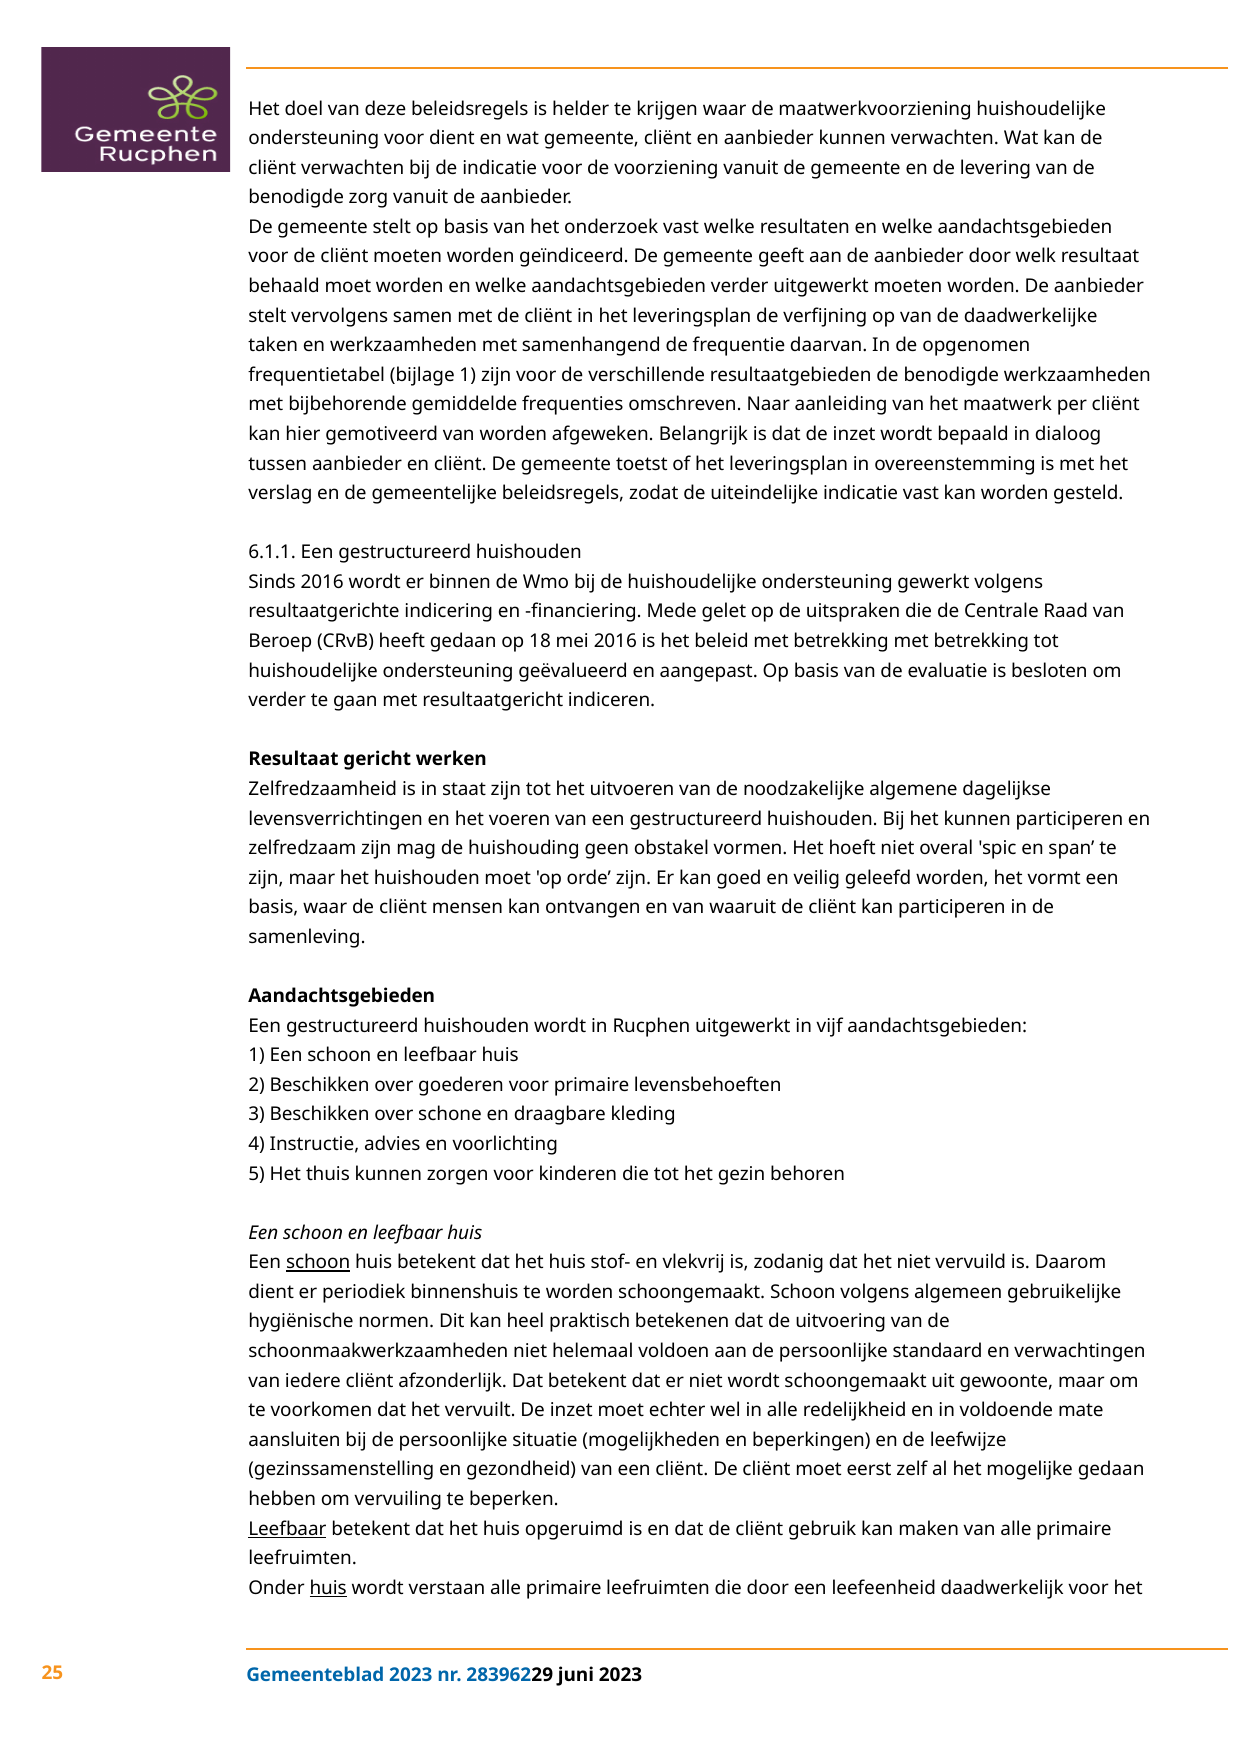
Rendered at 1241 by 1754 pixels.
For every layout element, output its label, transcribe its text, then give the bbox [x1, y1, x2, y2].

text Het doel van deze beleidsregels is helder te krijgen waar de maatwerkvoorziening huishoudelijke ondersteuning voor dient en wat gemeente, cliënt en aanbieder kunnen verwachten. Wat kan de cliënt verwachten bij de indicatie voor de voorziening vanuit de gemeente en de levering van de benodigde zorg vanuit de aanbieder. [248, 95, 1152, 209]
text 3) Beschikken over schone en draagbare kleding [248, 1101, 1152, 1126]
text Resultaat gericht werken [248, 746, 1152, 771]
text 5) Het thuis kunnen zorgen voor kinderen die tot het gezin behoren [248, 1160, 1152, 1186]
text Onder huis wordt verstaan alle primaire leefruimten die door een leefeenheid daadwerkelijk voor het [248, 1574, 1152, 1600]
text 2) Beschikken over goederen voor primaire levensbehoeften [248, 1071, 1152, 1097]
text Leefbaar betekent dat het huis opgeruimd is en dat de cliënt gebruik kan maken van alle primaire leefruimten. [248, 1515, 1152, 1570]
text Een schoon huis betekent dat het huis stof- en vlekvrij is, zodanig dat het niet vervuild is. Daarom dient er periodiek binnenshuis te worden schoongemaakt. Schoon volgens algemeen gebruikelijke hygiënische normen. Dit kan heel praktisch betekenen dat de uitvoering van de schoonmaakwerkzaamheden niet helemaal voldoen aan de persoonlijke standaard en verwachtingen van iedere cliënt afzonderlijk. Dat betekent dat er niet wordt schoongemaakt uit gewoonte, maar om te voorkomen dat het vervuilt. De inzet moet echter wel in alle redelijkheid en in voldoende mate aansluiten bij de persoonlijke situatie (mogelijkheden en beperkingen) en de leefwijze (gezinssamenstelling en gezondheid) van een cliënt. De cliënt moet eerst zelf al het mogelijke gedaan hebben om vervuiling te beperken. [248, 1248, 1152, 1511]
text 1) Een schoon en leefbaar huis [248, 1041, 1152, 1067]
text Zelfredzaamheid is in staat zijn tot het uitvoeren van de noodzakelijke algemene dagelijkse levensverrichtingen en het voeren van een gestructureerd huishouden. Bij het kunnen participeren en zelfredzaam zijn mag de huishouding geen obstakel vormen. Het hoeft niet overal 'spic en span’ te zijn, maar het huishouden moet 'op orde’ zijn. Er kan goed en veilig geleefd worden, het vormt een basis, waar de cliënt mensen kan ontvangen en van waaruit de cliënt kan participeren in de samenleving. [248, 775, 1152, 949]
text 4) Instructie, advies en voorlichting [248, 1130, 1152, 1156]
text Sinds 2016 wordt er binnen de Wmo bij de huishoudelijke ondersteuning gewerkt volgens resultaatgerichte indicering en -financiering. Mede gelet op de uitspraken die de Centrale Raad van Beroep (CRvB) heeft gedaan op 18 mei 2016 is het beleid met betrekking met betrekking tot huishoudelijke ondersteuning geëvalueerd en aangepast. Op basis van de evaluatie is besloten om verder te gaan met resultaatgericht indiceren. [248, 568, 1152, 712]
text De gemeente stelt op basis van het onderzoek vast welke resultaten en welke aandachtsgebieden voor de cliënt moeten worden geïndiceerd. De gemeente geeft aan de aanbieder door welk resultaat behaald moet worden en welke aandachtsgebieden verder uitgewerkt moeten worden. De aanbieder stelt vervolgens samen met de cliënt in het leveringsplan de verfijning op van de daadwerkelijke taken en werkzaamheden met samenhangend de frequentie daarvan. In de opgenomen frequentietabel (bijlage 1) zijn voor de verschillende resultaatgebieden de benodigde werkzaamheden met bijbehorende gemiddelde frequenties omschreven. Naar aanleiding van het maatwerk per cliënt kan hier gemotiveerd van worden afgeweken. Belangrijk is dat de inzet wordt bepaald in dialoog tussen aanbieder en cliënt. De gemeente toetst of het leveringsplan in overeenstemming is met het verslag en de gemeentelijke beleidsregels, zodat de uiteindelijke indicatie vast kan worden gesteld. [248, 213, 1152, 505]
text 6.1.1. Een gestructureerd huishouden [248, 538, 1152, 564]
text Een gestructureerd huishouden wordt in Rucphen uitgewerkt in vijf aandachtsgebieden: [248, 1012, 1152, 1038]
text Aandachtsgebieden [248, 982, 1152, 1008]
text Een schoon en leefbaar huis [248, 1219, 1152, 1245]
picture [41, 47, 231, 172]
